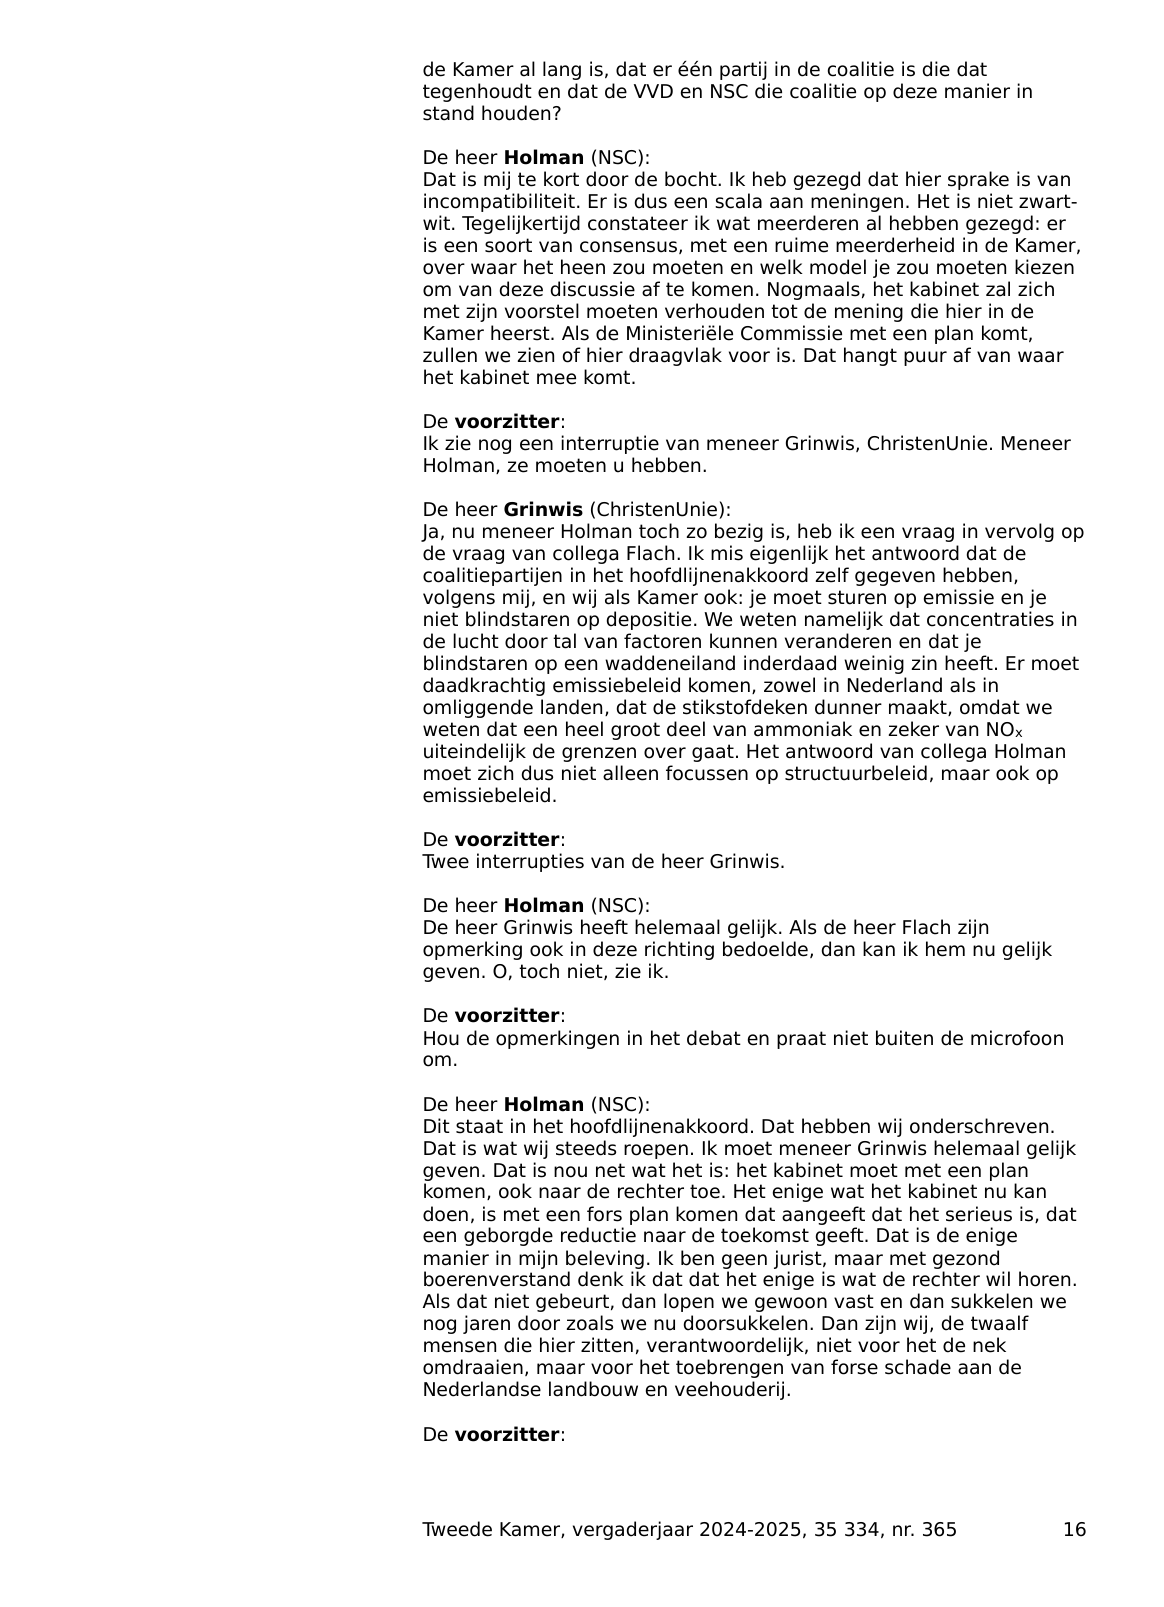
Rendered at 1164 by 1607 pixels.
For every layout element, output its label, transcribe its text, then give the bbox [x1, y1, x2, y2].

text De heer Holman (NSC): [422, 895, 1087, 917]
text De heer Holman (NSC): [422, 147, 1087, 169]
text De voorzitter: [422, 829, 1087, 851]
text De heer Grinwis heeft helemaal gelijk. Als de heer Flach zijn opmerking ook in deze richting bedoelde, dan kan ik hem nu gelijk geven. O, toch niet, zie ik. [422, 917, 1087, 983]
text Ja, nu meneer Holman toch zo bezig is, heb ik een vraag in vervolg op de vraag van collega Flach. Ik mis eigenlijk het antwoord dat de coalitiepartijen in het hoofdlijnenakkoord zelf gegeven hebben, volgens mij, en wij als Kamer ook: je moet sturen op emissie en je niet blindstaren op depositie. We weten namelijk dat concentraties in de lucht door tal van factoren kunnen veranderen en dat je blindstaren op een waddeneiland inderdaad weinig zin heeft. Er moet daadkrachtig emissiebeleid komen, zowel in Nederland als in omliggende landen, dat de stikstofdeken dunner maakt, omdat we weten dat een heel groot deel van ammoniak en zeker van NOx uiteindelijk de grenzen over gaat. Het antwoord van collega Holman moet zich dus niet alleen focussen op structuurbeleid, maar ook op emissiebeleid. [422, 521, 1087, 807]
text Dat is mij te kort door de bocht. Ik heb gezegd dat hier sprake is van incompatibiliteit. Er is dus een scala aan meningen. Het is niet zwart-wit. Tegelijkertijd constateer ik wat meerderen al hebben gezegd: er is een soort van consensus, met een ruime meerderheid in de Kamer, over waar het heen zou moeten en welk model je zou moeten kiezen om van deze discussie af te komen. Nogmaals, het kabinet zal zich met zijn voorstel moeten verhouden tot de mening die hier in de Kamer heerst. Als de Ministeriële Commissie met een plan komt, zullen we zien of hier draagvlak voor is. Dat hangt puur af van waar het kabinet mee komt. [422, 169, 1087, 389]
text Hou de opmerkingen in het debat en praat niet buiten de microfoon om. [422, 1027, 1087, 1071]
text De heer Grinwis (ChristenUnie): [422, 499, 1087, 521]
text De voorzitter: [422, 1005, 1087, 1027]
text De voorzitter: [422, 411, 1087, 433]
text Ik zie nog een interruptie van meneer Grinwis, ChristenUnie. Meneer Holman, ze moeten u hebben. [422, 433, 1087, 477]
text Twee interrupties van de heer Grinwis. [422, 851, 1087, 873]
text Dit staat in het hoofdlijnenakkoord. Dat hebben wij onderschreven. Dat is wat wij steeds roepen. Ik moet meneer Grinwis helemaal gelijk geven. Dat is nou net wat het is: het kabinet moet met een plan komen, ook naar de rechter toe. Het enige wat het kabinet nu kan doen, is met een fors plan komen dat aangeeft dat het serieus is, dat een geborgde reductie naar de toekomst geeft. Dat is de enige manier in mijn beleving. Ik ben geen jurist, maar met gezond boerenverstand denk ik dat dat het enige is wat de rechter wil horen. Als dat niet gebeurt, dan lopen we gewoon vast en dan sukkelen we nog jaren door zoals we nu doorsukkelen. Dan zijn wij, de twaalf mensen die hier zitten, verantwoordelijk, niet voor het de nek omdraaien, maar voor het toebrengen van forse schade aan de Nederlandse landbouw en veehouderij. [422, 1116, 1087, 1401]
text De heer Holman (NSC): [422, 1093, 1087, 1116]
text De voorzitter: [422, 1423, 1087, 1445]
text de Kamer al lang is, dat er één partij in de coalitie is die dat tegenhoudt en dat de VVD en NSC die coalitie op deze manier in stand houden? [422, 59, 1087, 125]
